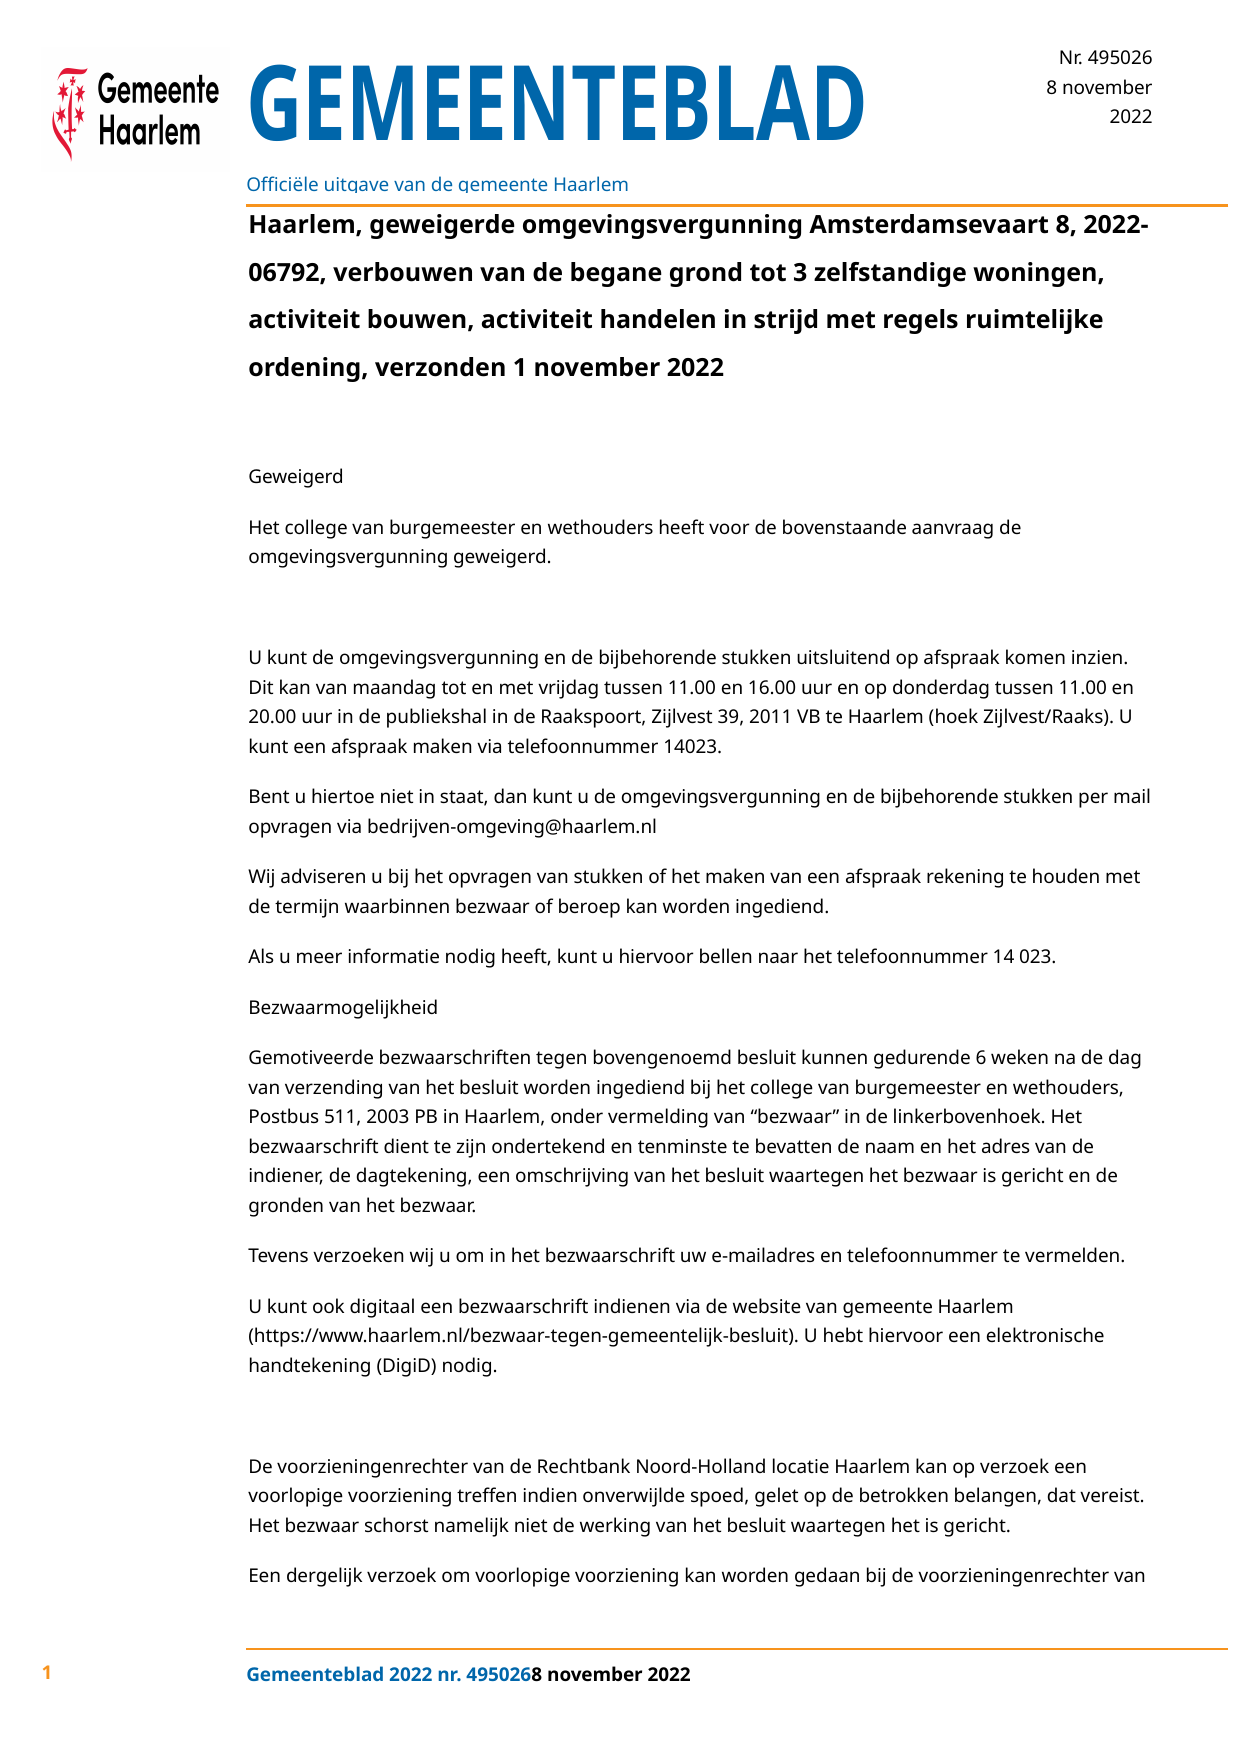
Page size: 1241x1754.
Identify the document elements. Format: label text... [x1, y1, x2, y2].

text Bezwaarmogelijkheid [248, 994, 1152, 1020]
text Een dergelijk verzoek om voorlopige voorziening kan worden gedaan bij de voorzieningenrechter van [248, 1563, 1152, 1588]
text U kunt ook digitaal een bezwaarschrift indienen via de website van gemeente Haarlem (https://www.haarlem.nl/bezwaar-tegen-gemeentelijk-besluit). U hebt hiervoor een elektronische handtekening (DigiD) nodig. [248, 1293, 1152, 1378]
text Bent u hiertoe niet in staat, dan kunt u de omgevingsvergunning en de bijbehorende stukken per mail opvragen via bedrijven-omgeving@haarlem.nl [248, 783, 1152, 839]
text Geweigerd [248, 463, 1152, 489]
text De voorzieningenrechter van de Rechtbank Noord-Holland locatie Haarlem kan op verzoek een voorlopige voorziening treffen indien onverwijlde spoed, gelet op de betrokken belangen, dat vereist. Het bezwaar schorst namelijk niet de werking van het besluit waartegen het is gericht. [248, 1453, 1152, 1538]
text Als u meer informatie nodig heeft, kunt u hiervoor bellen naar het telefoonnummer 14 023. [248, 943, 1152, 969]
picture [41, 47, 231, 172]
text Haarlem, geweigerde omgevingsvergunning Amsterdamsevaart 8, 2022-06792, verbouwen van de begane grond tot 3 zelfstandige woningen, activiteit bouwen, activiteit handelen in strijd met regels ruimtelijke ordening, verzonden 1 november 2022 [248, 207, 1152, 384]
text Wij adviseren u bij het opvragen van stukken of het maken van een afspraak rekening te houden met de termijn waarbinnen bezwaar of beroep kan worden ingediend. [248, 863, 1152, 919]
text Gemotiveerde bezwaarschriften tegen bovengenoemd besluit kunnen gedurende 6 weken na de dag van verzending van het besluit worden ingediend bij het college van burgemeester en wethouders, Postbus 511, 2003 PB in Haarlem, onder vermelding van “bezwaar” in de linkerbovenhoek. Het bezwaarschrift dient te zijn ondertekend en tenminste te bevatten de naam en het adres van de indiener, de dagtekening, een omschrijving van het besluit waartegen het bezwaar is gericht en de gronden van het bezwaar. [248, 1044, 1152, 1218]
text Het college van burgemeester en wethouders heeft voor de bovenstaande aanvraag de omgevingsvergunning geweigerd. [248, 514, 1152, 569]
text Tevens verzoeken wij u om in het bezwaarschrift uw e-mailadres en telefoonnummer te vermelden. [248, 1243, 1152, 1268]
text U kunt de omgevingsvergunning en de bijbehorende stukken uitsluitend op afspraak komen inzien. Dit kan van maandag tot en met vrijdag tussen 11.00 en 16.00 uur en op donderdag tussen 11.00 en 20.00 uur in de publiekshal in de Raakspoort, Zijlvest 39, 2011 VB te Haarlem (hoek Zijlvest/Raaks). U kunt een afspraak maken via telefoonnummer 14023. [248, 644, 1152, 759]
